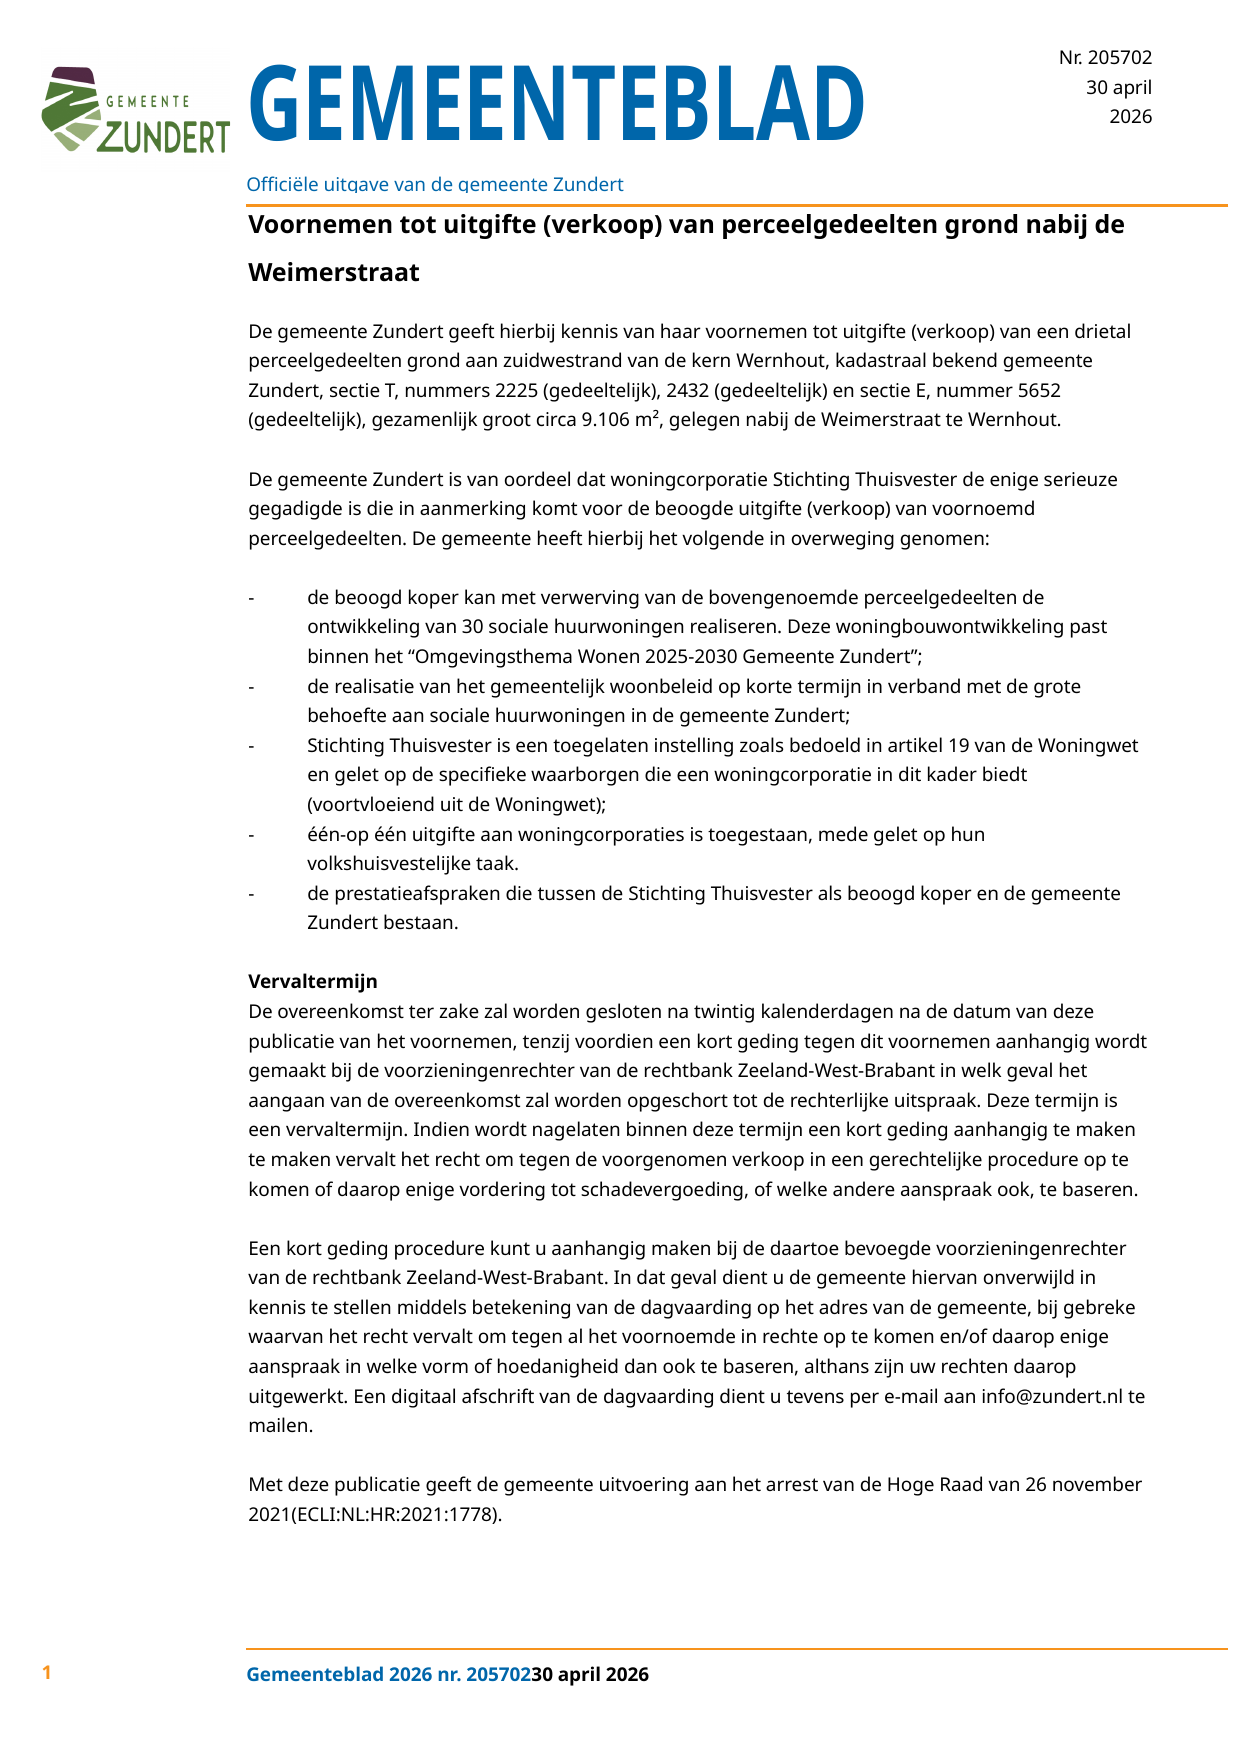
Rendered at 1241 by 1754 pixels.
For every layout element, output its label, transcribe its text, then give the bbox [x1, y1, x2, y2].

text Voornemen tot uitgifte (verkoop) van perceelgedeelten grond nabij de Weimerstraat [248, 207, 1152, 288]
text Met deze publicatie geeft de gemeente uitvoering aan het arrest van de Hoge Raad van 26 november 2021(ECLI:NL:HR:2021:1778). [248, 1472, 1152, 1527]
text De gemeente Zundert geeft hierbij kennis van haar voornemen tot uitgifte (verkoop) van een drietal perceelgedeelten grond aan zuidwestrand van de kern Wernhout, kadastraal bekend gemeente Zundert, sectie T, nummers 2225 (gedeeltelijk), 2432 (gedeeltelijk) en sectie E, nummer 5652 (gedeeltelijk), gezamenlijk groot circa 9.106 m², gelegen nabij de Weimerstraat te Wernhout. [248, 318, 1152, 432]
text Een kort geding procedure kunt u aanhangig maken bij de daartoe bevoegde voorzieningenrechter van de rechtbank Zeeland-West-Brabant. In dat geval dient u de gemeente hiervan onverwijld in kennis te stellen middels betekening van de dagvaarding op het adres van de gemeente, bij gebreke waarvan het recht vervalt om tegen al het voornoemde in rechte op te komen en/of daarop enige aanspraak in welke vorm of hoedanigheid dan ook te baseren, althans zijn uw rechten daarop uitgewerkt. Een digitaal afschrift van de dagvaarding dient u tevens per e-mail aan info@zundert.nl te mailen. [248, 1235, 1152, 1438]
text De gemeente Zundert is van oordeel dat woningcorporatie Stichting Thuisvester de enige serieuze gegadigde is die in aanmerking komt voor de beoogde uitgifte (verkoop) van voornoemd perceelgedeelten. De gemeente heeft hierbij het volgende in overweging genomen: [248, 466, 1152, 551]
text De overeenkomst ter zake zal worden gesloten na twintig kalenderdagen na de datum van deze publicatie van het voornemen, tenzij voordien een kort geding tegen dit voornemen aanhangig wordt gemaakt bij de voorzieningenrechter van de rechtbank Zeeland-West-Brabant in welk geval het aangaan van de overeenkomst zal worden opgeschort tot de rechterlijke uitspraak. Deze termijn is een vervaltermijn. Indien wordt nagelaten binnen deze termijn een kort geding aanhangig te maken te maken vervalt het recht om tegen de voorgenomen verkoop in een gerechtelijke procedure op te komen of daarop enige vordering tot schadevergoeding, of welke andere aanspraak ook, te baseren. [248, 998, 1152, 1202]
list Stichting Thuisvester is een toegelaten instelling zoals bedoeld in artikel 19 van de Woningwet en gelet op de specifieke waarborgen die een woningcorporatie in dit kader biedt (voortvloeiend uit de Woningwet); [248, 732, 1152, 817]
picture [41, 47, 231, 172]
text Vervaltermijn [248, 969, 1152, 994]
list de beoogd koper kan met verwerving van de bovengenoemde perceelgedeelten de ontwikkeling van 30 sociale huurwoningen realiseren. Deze woningbouwontwikkeling past binnen het “Omgevingsthema Wonen 2025-2030 Gemeente Zundert”; [248, 584, 1152, 669]
list de prestatieafspraken die tussen de Stichting Thuisvester als beoogd koper en de gemeente Zundert bestaan. [248, 880, 1152, 935]
list één-op één uitgifte aan woningcorporaties is toegestaan, mede gelet op hun volkshuisvestelijke taak. [248, 821, 1152, 876]
list de realisatie van het gemeentelijk woonbeleid op korte termijn in verband met de grote behoefte aan sociale huurwoningen in de gemeente Zundert; [248, 673, 1152, 728]
